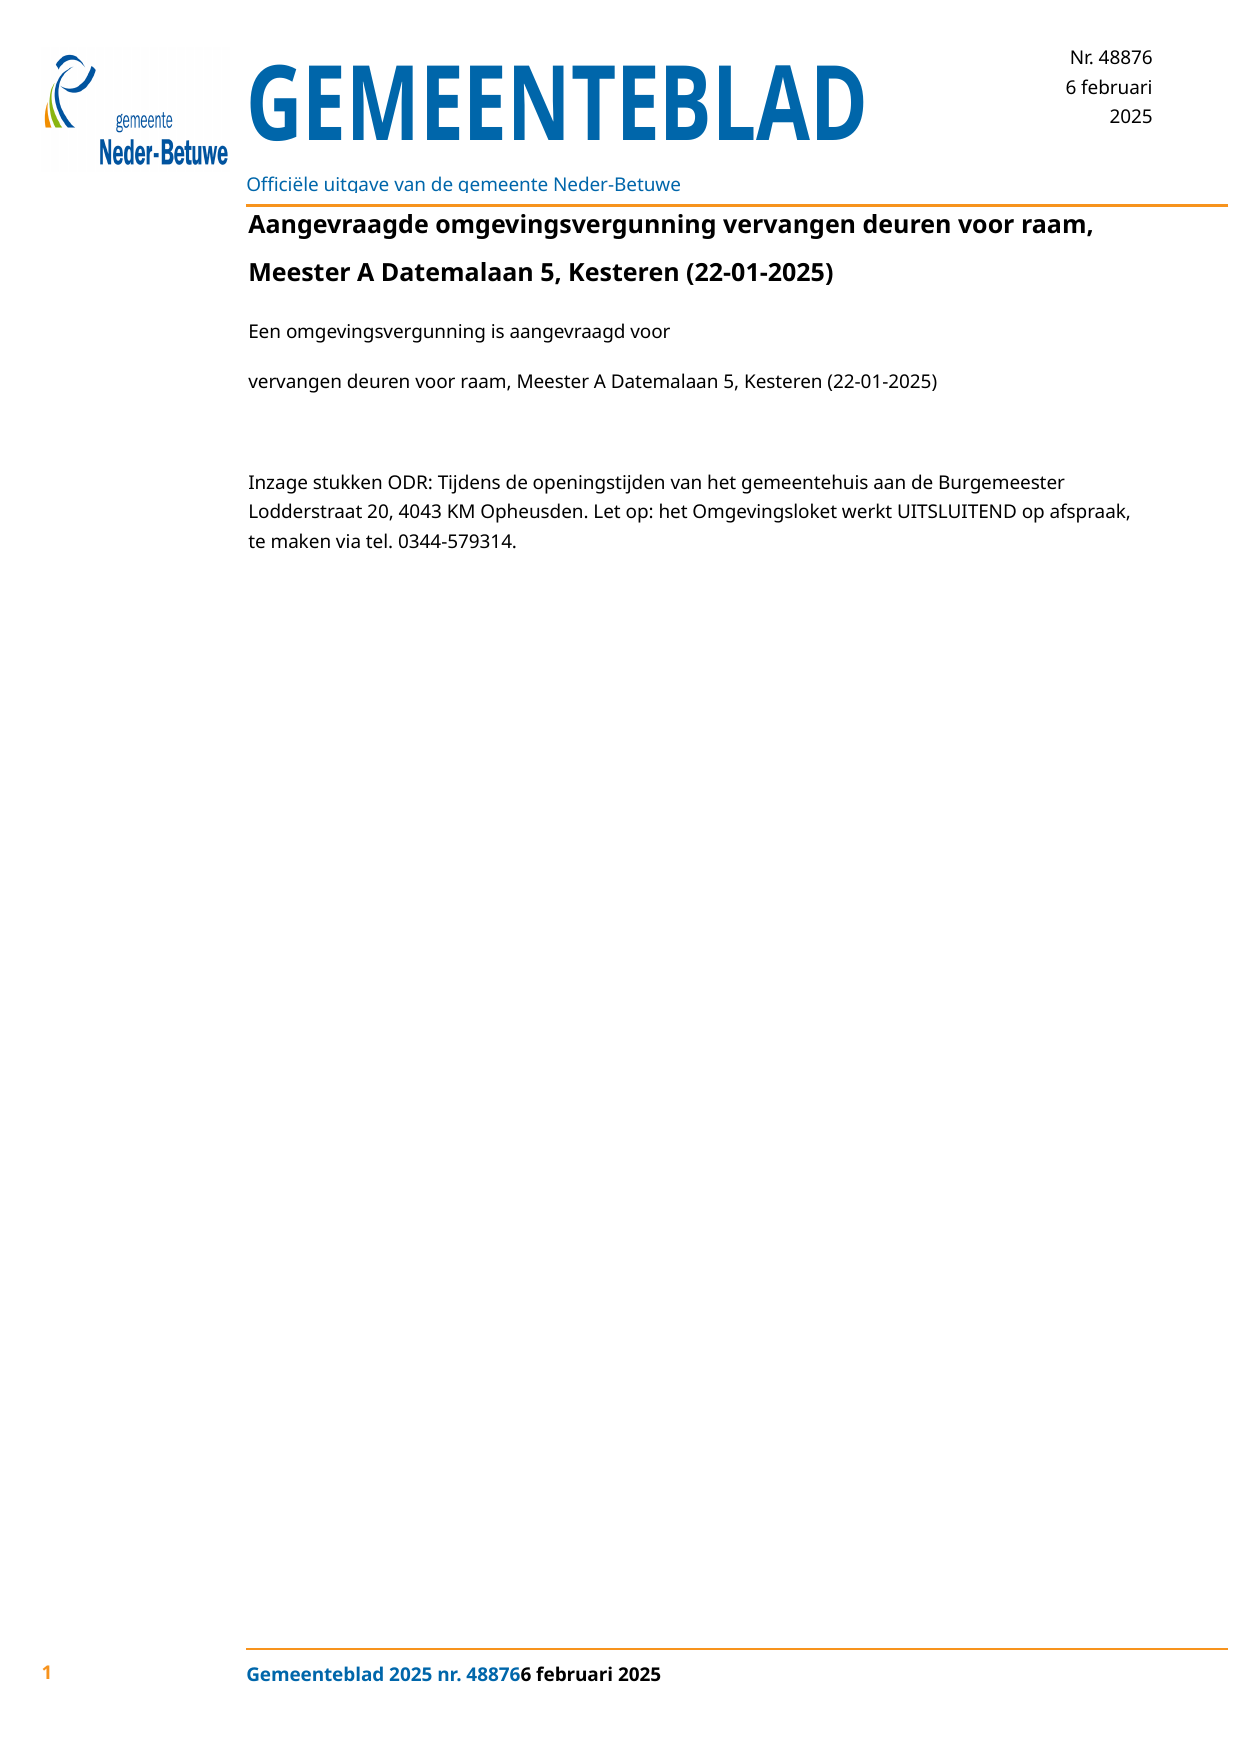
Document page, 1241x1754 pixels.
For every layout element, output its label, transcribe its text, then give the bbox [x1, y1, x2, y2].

picture [41, 47, 231, 172]
text vervangen deuren voor raam, Meester A Datemalaan 5, Kesteren (22-01-2025) [248, 368, 1152, 394]
text Inzage stukken ODR: Tijdens de openingstijden van het gemeentehuis aan de Burgemeester Lodderstraat 20, 4043 KM Opheusden. Let op: het Omgevingsloket werkt UITSLUITEND op afspraak, te maken via tel. 0344-579314. [248, 469, 1152, 554]
text Aangevraagde omgevingsvergunning vervangen deuren voor raam, Meester A Datemalaan 5, Kesteren (22-01-2025) [248, 207, 1152, 288]
text Een omgevingsvergunning is aangevraagd voor [248, 318, 1152, 344]
